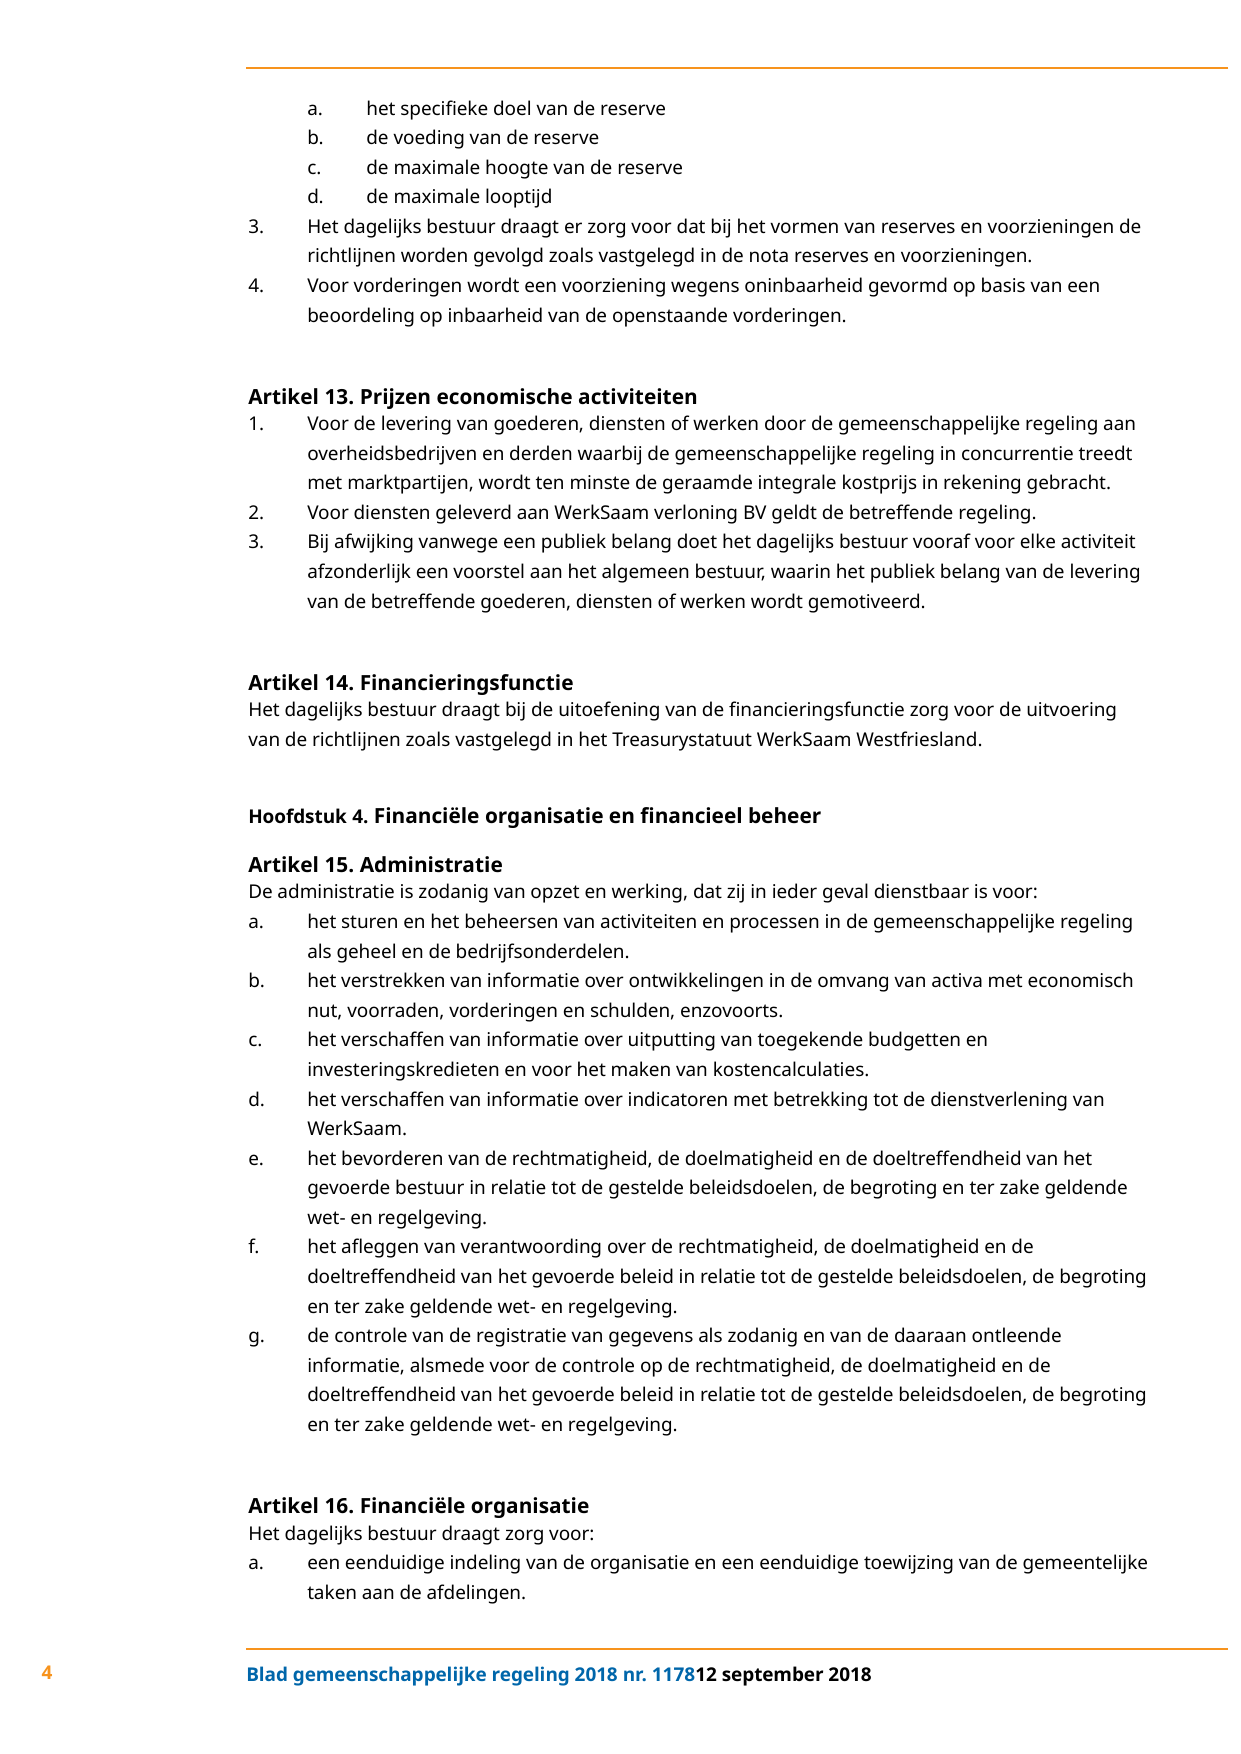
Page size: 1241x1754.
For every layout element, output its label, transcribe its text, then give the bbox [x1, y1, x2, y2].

list Bij afwijking vanwege een publiek belang doet het dagelijks bestuur vooraf voor elke activiteit afzonderlijk een voorstel aan het algemeen bestuur, waarin het publiek belang van de levering van de betreffende goederen, diensten of werken wordt gemotiveerd. [248, 529, 1152, 613]
list Het dagelijks bestuur draagt er zorg voor dat bij het vormen van reserves en voorzieningen de richtlijnen worden gevolgd zoals vastgelegd in de nota reserves en voorzieningen. [248, 213, 1152, 268]
picture [41, 47, 231, 172]
list de maximale hoogte van de reserve [307, 154, 1152, 180]
list het afleggen van verantwoording over de rechtmatigheid, de doelmatigheid en de doeltreffendheid van het gevoerde beleid in relatie tot de gestelde beleidsdoelen, de begroting en ter zake geldende wet- en regelgeving. [248, 1234, 1152, 1319]
text Artikel 14. Financieringsfunctie [248, 668, 1152, 696]
list het sturen en het beheersen van activiteiten en processen in de gemeenschappelijke regeling als geheel en de bedrijfsonderdelen. [248, 908, 1152, 964]
text Hoofdstuk 4. Financiële organisatie en financieel beheer [248, 801, 1152, 829]
list het verschaffen van informatie over uitputting van toegekende budgetten en investeringskredieten en voor het maken van kostencalculaties. [248, 1027, 1152, 1082]
list het bevorderen van de rechtmatigheid, de doelmatigheid en de doeltreffendheid van het gevoerde bestuur in relatie tot de gestelde beleidsdoelen, de begroting en ter zake geldende wet- en regelgeving. [248, 1145, 1152, 1230]
list de voeding van de reserve [307, 124, 1152, 150]
text Het dagelijks bestuur draagt bij de uitoefening van de financieringsfunctie zorg voor de uitvoering van de richtlijnen zoals vastgelegd in het Treasurystatuut WerkSaam Westfriesland. [248, 696, 1152, 752]
list de maximale looptijd [307, 183, 1152, 209]
list Voor diensten geleverd aan WerkSaam verloning BV geldt de betreffende regeling. [248, 499, 1152, 525]
list Voor de levering van goederen, diensten of werken door de gemeenschappelijke regeling aan overheidsbedrijven en derden waarbij de gemeenschappelijke regeling in concurrentie treedt met marktpartijen, wordt ten minste de geraamde integrale kostprijs in rekening gebracht. [248, 410, 1152, 495]
list het verschaffen van informatie over indicatoren met betrekking tot de dienstverlening van WerkSaam. [248, 1086, 1152, 1141]
list een eenduidige indeling van de organisatie en een eenduidige toewijzing van de gemeentelijke taken aan de afdelingen. [248, 1549, 1152, 1604]
text De administratie is zodanig van opzet en werking, dat zij in ieder geval dienstbaar is voor: [248, 879, 1152, 904]
list Voor vorderingen wordt een voorziening wegens oninbaarheid gevormd op basis van een beoordeling op inbaarheid van de openstaande vorderingen. [248, 272, 1152, 328]
text Artikel 13. Prijzen economische activiteiten [248, 382, 1152, 410]
list de controle van de registratie van gegevens als zodanig en van de daaraan ontleende informatie, alsmede voor de controle op de rechtmatigheid, de doelmatigheid en de doeltreffendheid van het gevoerde beleid in relatie tot de gestelde beleidsdoelen, de begroting en ter zake geldende wet- en regelgeving. [248, 1322, 1152, 1437]
text Artikel 16. Financiële organisatie [248, 1491, 1152, 1520]
list het specifieke doel van de reserve [307, 95, 1152, 121]
list het verstrekken van informatie over ontwikkelingen in de omvang van activa met economisch nut, voorraden, vorderingen en schulden, enzovoorts. [248, 967, 1152, 1023]
text Artikel 15. Administratie [248, 850, 1152, 879]
text Het dagelijks bestuur draagt zorg voor: [248, 1520, 1152, 1545]
